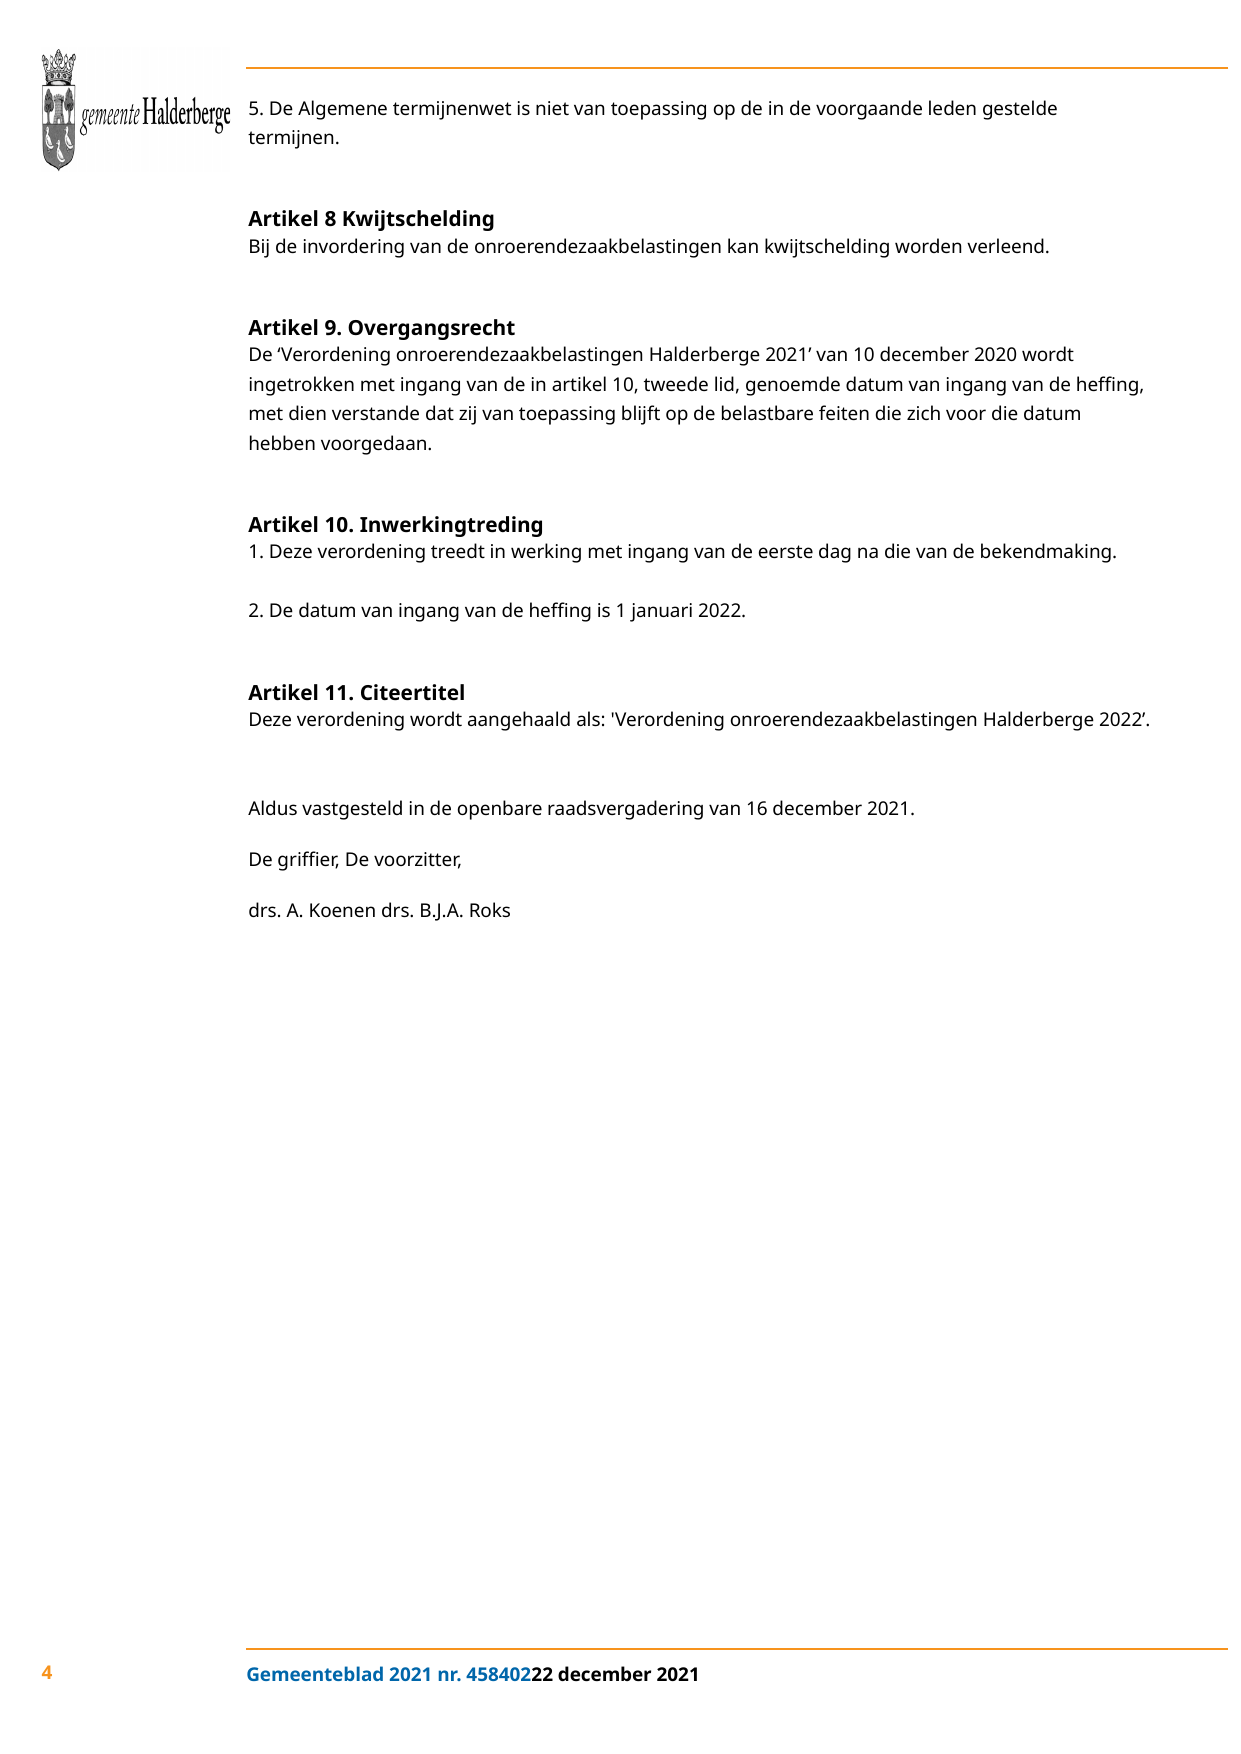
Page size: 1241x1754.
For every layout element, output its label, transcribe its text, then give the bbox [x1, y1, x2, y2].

text 2. De datum van ingang van de heffing is 1 januari 2022. [248, 598, 1152, 623]
text De griffier, De voorzitter, [248, 846, 1152, 872]
text Artikel 9. Overgangsrecht [248, 313, 1152, 341]
picture [41, 47, 231, 172]
text 1. Deze verordening treedt in werking met ingang van de eerste dag na die van de bekendmaking. [248, 538, 1152, 564]
text Artikel 10. Inwerkingtreding [248, 510, 1152, 538]
text Artikel 8 Kwijtschelding [248, 204, 1152, 233]
text Bij de invordering van de onroerendezaakbelastingen kan kwijtschelding worden verleend. [248, 233, 1152, 258]
text 5. De Algemene termijnenwet is niet van toepassing op de in de voorgaande leden gestelde termijnen. [248, 95, 1152, 150]
text drs. A. Koenen drs. B.J.A. Roks [248, 898, 1152, 923]
text Deze verordening wordt aangehaald als: 'Verordening onroerendezaakbelastingen Halderberge 2022’. [248, 706, 1152, 732]
text Aldus vastgesteld in de openbare raadsvergadering van 16 december 2021. [248, 795, 1152, 821]
text Artikel 11. Citeertitel [248, 678, 1152, 706]
text De ‘Verordening onroerendezaakbelastingen Halderberge 2021’ van 10 december 2020 wordt ingetrokken met ingang van de in artikel 10, tweede lid, genoemde datum van ingang van de heffing, met dien verstande dat zij van toepassing blijft op de belastbare feiten die zich voor die datum hebben voorgedaan. [248, 341, 1152, 456]
